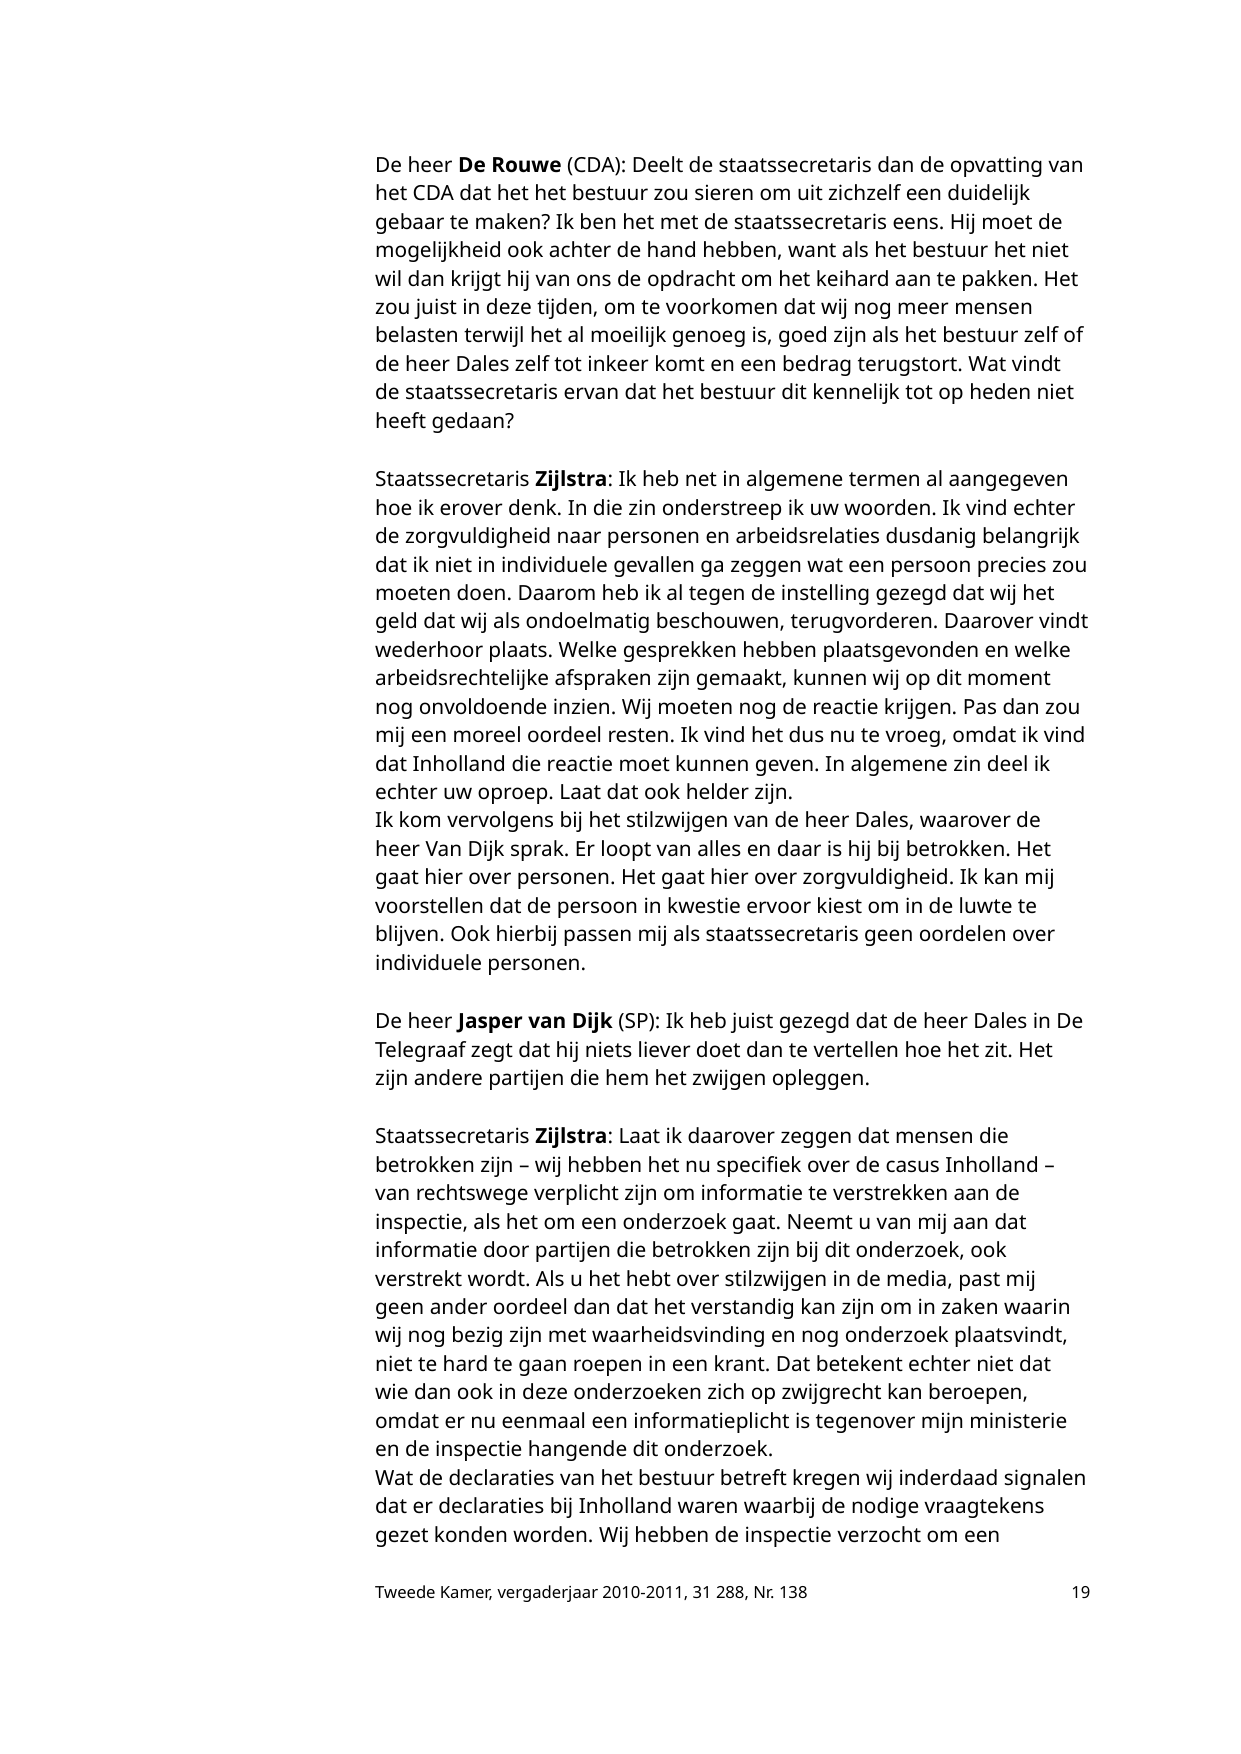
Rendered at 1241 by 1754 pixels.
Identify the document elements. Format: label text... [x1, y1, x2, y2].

text De heer De Rouwe (CDA): Deelt de staatssecretaris dan de opvatting van het CDA dat het het bestuur zou sieren om uit zichzelf een duidelijk gebaar te maken? Ik ben het met de staatssecretaris eens. Hij moet de mogelijkheid ook achter de hand hebben, want als het bestuur het niet wil dan krijgt hij van ons de opdracht om het keihard aan te pakken. Het zou juist in deze tijden, om te voorkomen dat wij nog meer mensen belasten terwijl het al moeilijk genoeg is, goed zijn als het bestuur zelf of de heer Dales zelf tot inkeer komt en een bedrag terugstort. Wat vindt de staatssecretaris ervan dat het bestuur dit kennelijk tot op heden niet heeft gedaan? [375, 150, 1090, 434]
text Ik kom vervolgens bij het stilzwijgen van de heer Dales, waarover de heer Van Dijk sprak. Er loopt van alles en daar is hij bij betrokken. Het gaat hier over personen. Het gaat hier over zorgvuldigheid. Ik kan mij voorstellen dat de persoon in kwestie ervoor kiest om in de luwte te blijven. Ook hierbij passen mij als staatssecretaris geen oordelen over individuele personen. [375, 806, 1090, 976]
text Staatssecretaris Zijlstra: Laat ik daarover zeggen dat mensen die betrokken zijn – wij hebben het nu specifiek over de casus Inholland – van rechtswege verplicht zijn om informatie te verstrekken aan de inspectie, als het om een onderzoek gaat. Neemt u van mij aan dat informatie door partijen die betrokken zijn bij dit onderzoek, ook verstrekt wordt. Als u het hebt over stilzwijgen in de media, past mij geen ander oordeel dan dat het verstandig kan zijn om in zaken waarin wij nog bezig zijn met waarheidsvinding en nog onderzoek plaatsvindt, niet te hard te gaan roepen in een krant. Dat betekent echter niet dat wie dan ook in deze onderzoeken zich op zwijgrecht kan beroepen, omdat er nu eenmaal een informatieplicht is tegenover mijn ministerie en de inspectie hangende dit onderzoek. [375, 1122, 1090, 1463]
text Wat de declaraties van het bestuur betreft kregen wij inderdaad signalen dat er declaraties bij Inholland waren waarbij de nodige vraagtekens gezet konden worden. Wij hebben de inspectie verzocht om een [375, 1463, 1090, 1548]
text Staatssecretaris Zijlstra: Ik heb net in algemene termen al aangegeven hoe ik erover denk. In die zin onderstreep ik uw woorden. Ik vind echter de zorgvuldigheid naar personen en arbeidsrelaties dusdanig belangrijk dat ik niet in individuele gevallen ga zeggen wat een persoon precies zou moeten doen. Daarom heb ik al tegen de instelling gezegd dat wij het geld dat wij als ondoelmatig beschouwen, terugvorderen. Daarover vindt wederhoor plaats. Welke gesprekken hebben plaatsgevonden en welke arbeidsrechtelijke afspraken zijn gemaakt, kunnen wij op dit moment nog onvoldoende inzien. Wij moeten nog de reactie krijgen. Pas dan zou mij een moreel oordeel resten. Ik vind het dus nu te vroeg, omdat ik vind dat Inholland die reactie moet kunnen geven. In algemene zin deel ik echter uw oproep. Laat dat ook helder zijn. [375, 464, 1090, 806]
text De heer Jasper van Dijk (SP): Ik heb juist gezegd dat de heer Dales in De Telegraaf zegt dat hij niets liever doet dan te vertellen hoe het zit. Het zijn andere partijen die hem het zwijgen opleggen. [375, 1006, 1090, 1092]
